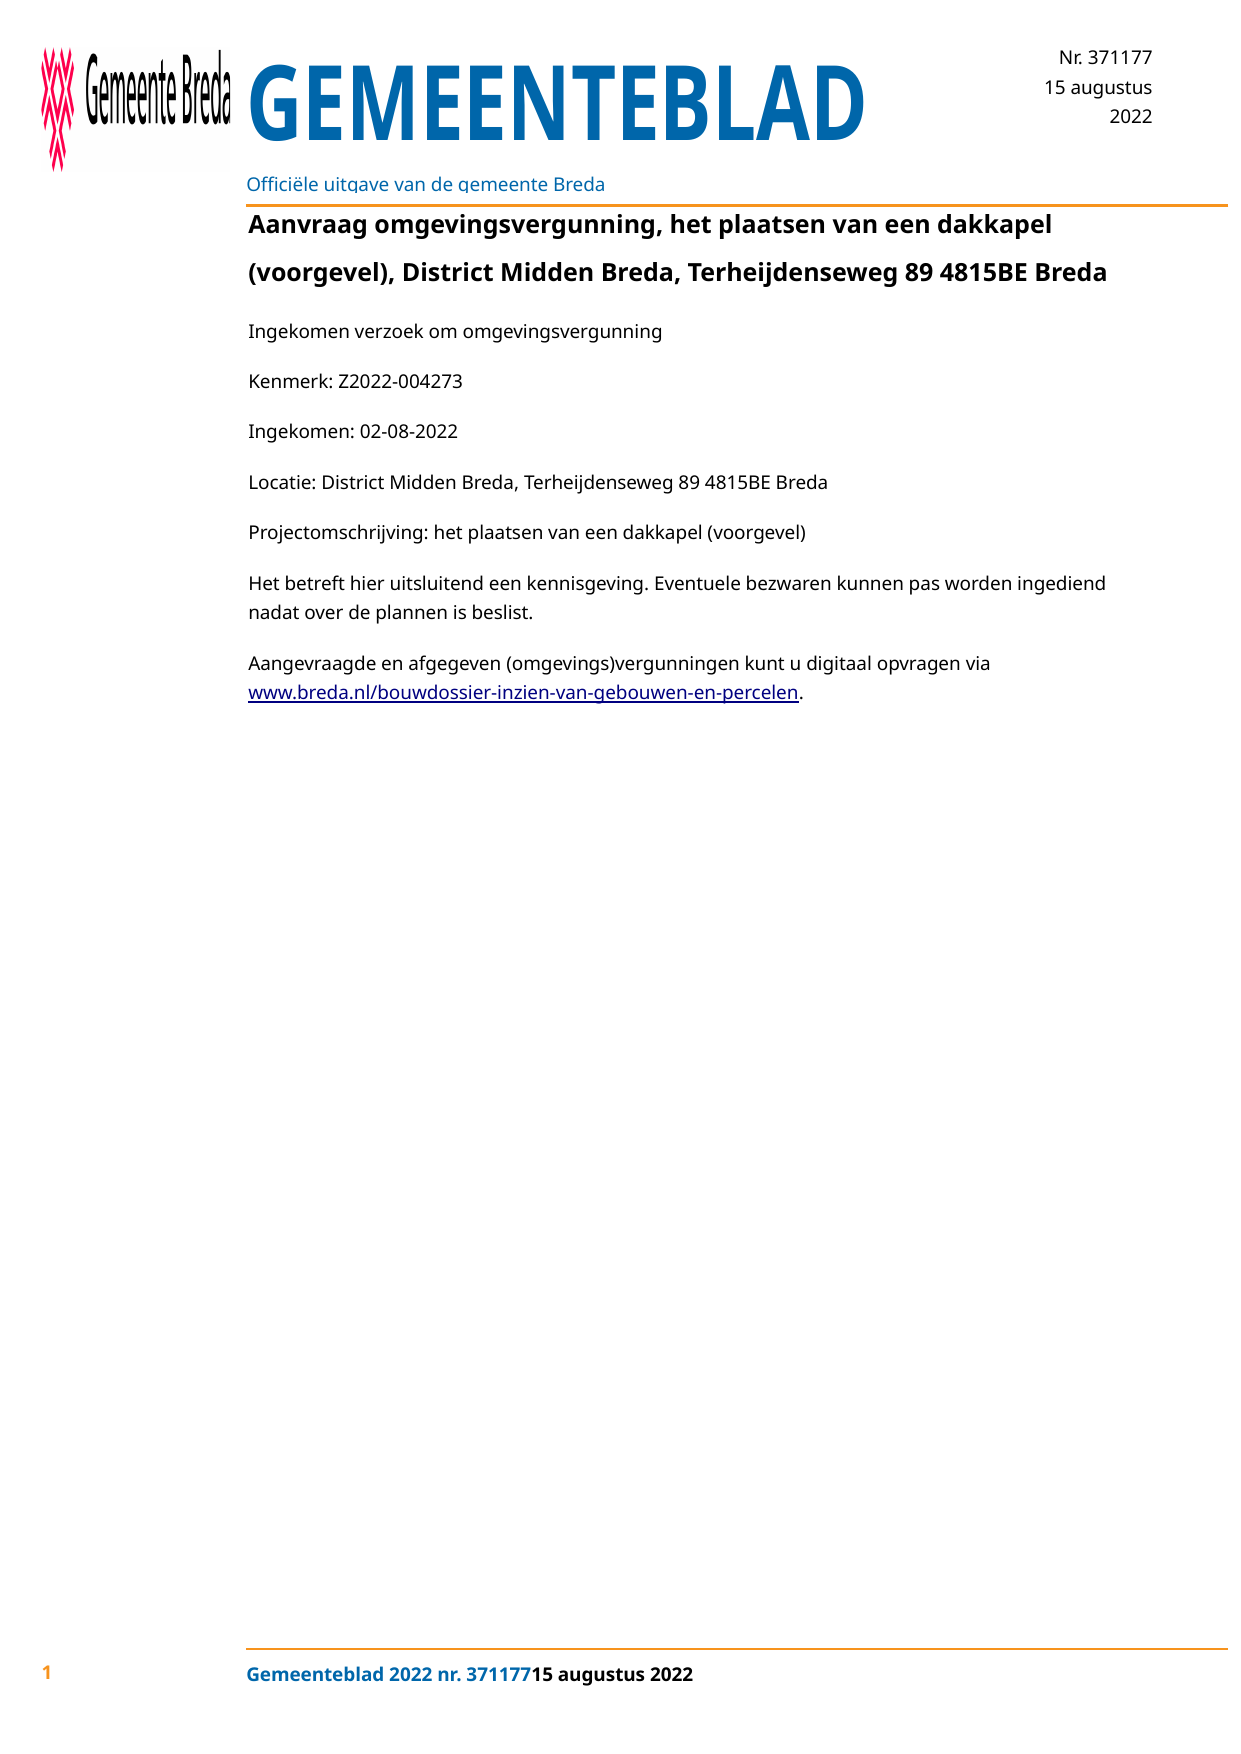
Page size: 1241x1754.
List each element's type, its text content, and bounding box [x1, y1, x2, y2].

text Het betreft hier uitsluitend een kennisgeving. Eventuele bezwaren kunnen pas worden ingediend nadat over de plannen is beslist. [248, 570, 1152, 625]
picture [41, 47, 231, 172]
text Aangevraagde en afgegeven (omgevings)vergunningen kunt u digitaal opvragen via www.breda.nl/bouwdossier-inzien-van-gebouwen-en-percelen. [248, 650, 1152, 705]
text Ingekomen verzoek om omgevingsvergunning [248, 318, 1152, 344]
text Projectomschrijving: het plaatsen van een dakkapel (voorgevel) [248, 519, 1152, 545]
text Ingekomen: 02-08-2022 [248, 419, 1152, 444]
text Kenmerk: Z2022-004273 [248, 368, 1152, 394]
text Locatie: District Midden Breda, Terheijdenseweg 89 4815BE Breda [248, 469, 1152, 495]
text Aanvraag omgevingsvergunning, het plaatsen van een dakkapel (voorgevel), District Midden Breda, Terheijdenseweg 89 4815BE Breda [248, 207, 1152, 288]
